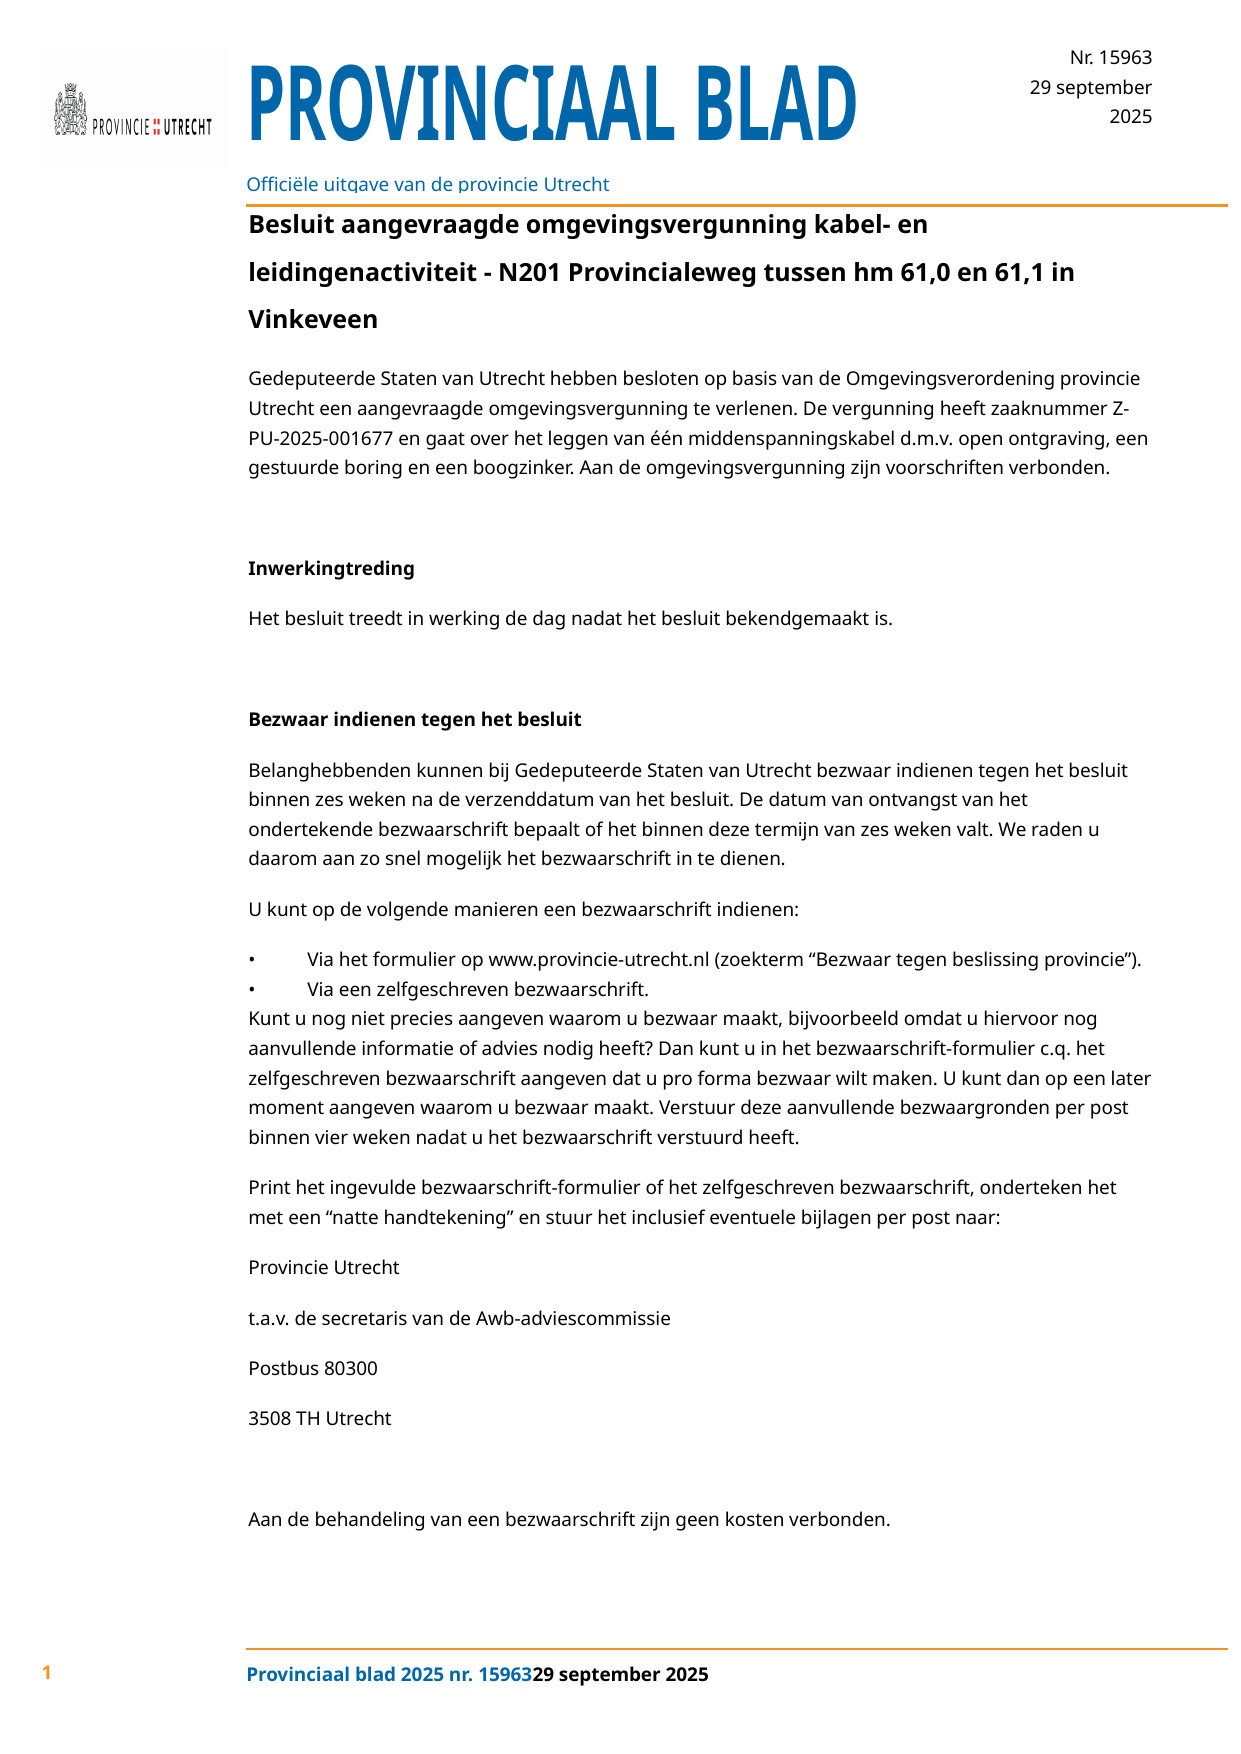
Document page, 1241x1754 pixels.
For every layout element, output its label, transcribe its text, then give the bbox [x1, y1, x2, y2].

list Via een zelfgeschreven bezwaarschrift. [248, 976, 1152, 1002]
text Kunt u nog niet precies aangeven waarom u bezwaar maakt, bijvoorbeeld omdat u hiervoor nog aanvullende informatie of advies nodig heeft? Dan kunt u in het bezwaarschrift-formulier c.q. het zelfgeschreven bezwaarschrift aangeven dat u pro forma bezwaar wilt maken. U kunt dan op een later moment aangeven waarom u bezwaar maakt. Verstuur deze aanvullende bezwaargronden per post binnen vier weken nadat u het bezwaarschrift verstuurd heeft. [248, 1006, 1152, 1149]
list Via het formulier op www.provincie-utrecht.nl (zoekterm “Bezwaar tegen beslissing provincie”). [248, 946, 1152, 972]
text Provincie Utrecht [248, 1254, 1152, 1280]
text Postbus 80300 [248, 1355, 1152, 1381]
text Bezwaar indienen tegen het besluit [248, 706, 1152, 732]
text Gedeputeerde Staten van Utrecht hebben besloten op basis van de Omgevingsverordening provincie Utrecht een aangevraagde omgevingsvergunning te verlenen. De vergunning heeft zaaknummer Z-PU-2025-001677 en gaat over het leggen van één middenspanningskabel d.m.v. open ontgraving, een gestuurde boring en een boogzinker. Aan de omgevingsvergunning zijn voorschriften verbonden. [248, 366, 1152, 480]
text U kunt op de volgende manieren een bezwaarschrift indienen: [248, 896, 1152, 922]
text Het besluit treedt in werking de dag nadat het besluit bekendgemaakt is. [248, 606, 1152, 631]
text Inwerkingtreding [248, 555, 1152, 581]
text 3508 TH Utrecht [248, 1406, 1152, 1431]
text Belanghebbenden kunnen bij Gedeputeerde Staten van Utrecht bezwaar indienen tegen het besluit binnen zes weken na de verzenddatum van het besluit. De datum van ontvangst van het ondertekende bezwaarschrift bepaalt of het binnen deze termijn van zes weken valt. We raden u daarom aan zo snel mogelijk het bezwaarschrift in te dienen. [248, 757, 1152, 871]
text t.a.v. de secretaris van de Awb-adviescommissie [248, 1305, 1152, 1330]
text Besluit aangevraagde omgevingsvergunning kabel- en leidingenactiviteit - N201 Provincialeweg tussen hm 61,0 en 61,1 in Vinkeveen [248, 207, 1152, 336]
text Aan de behandeling van een bezwaarschrift zijn geen kosten verbonden. [248, 1506, 1152, 1532]
text Print het ingevulde bezwaarschrift-formulier of het zelfgeschreven bezwaarschrift, onderteken het met een “natte handtekening” en stuur het inclusief eventuele bijlagen per post naar: [248, 1174, 1152, 1229]
picture [41, 47, 231, 172]
